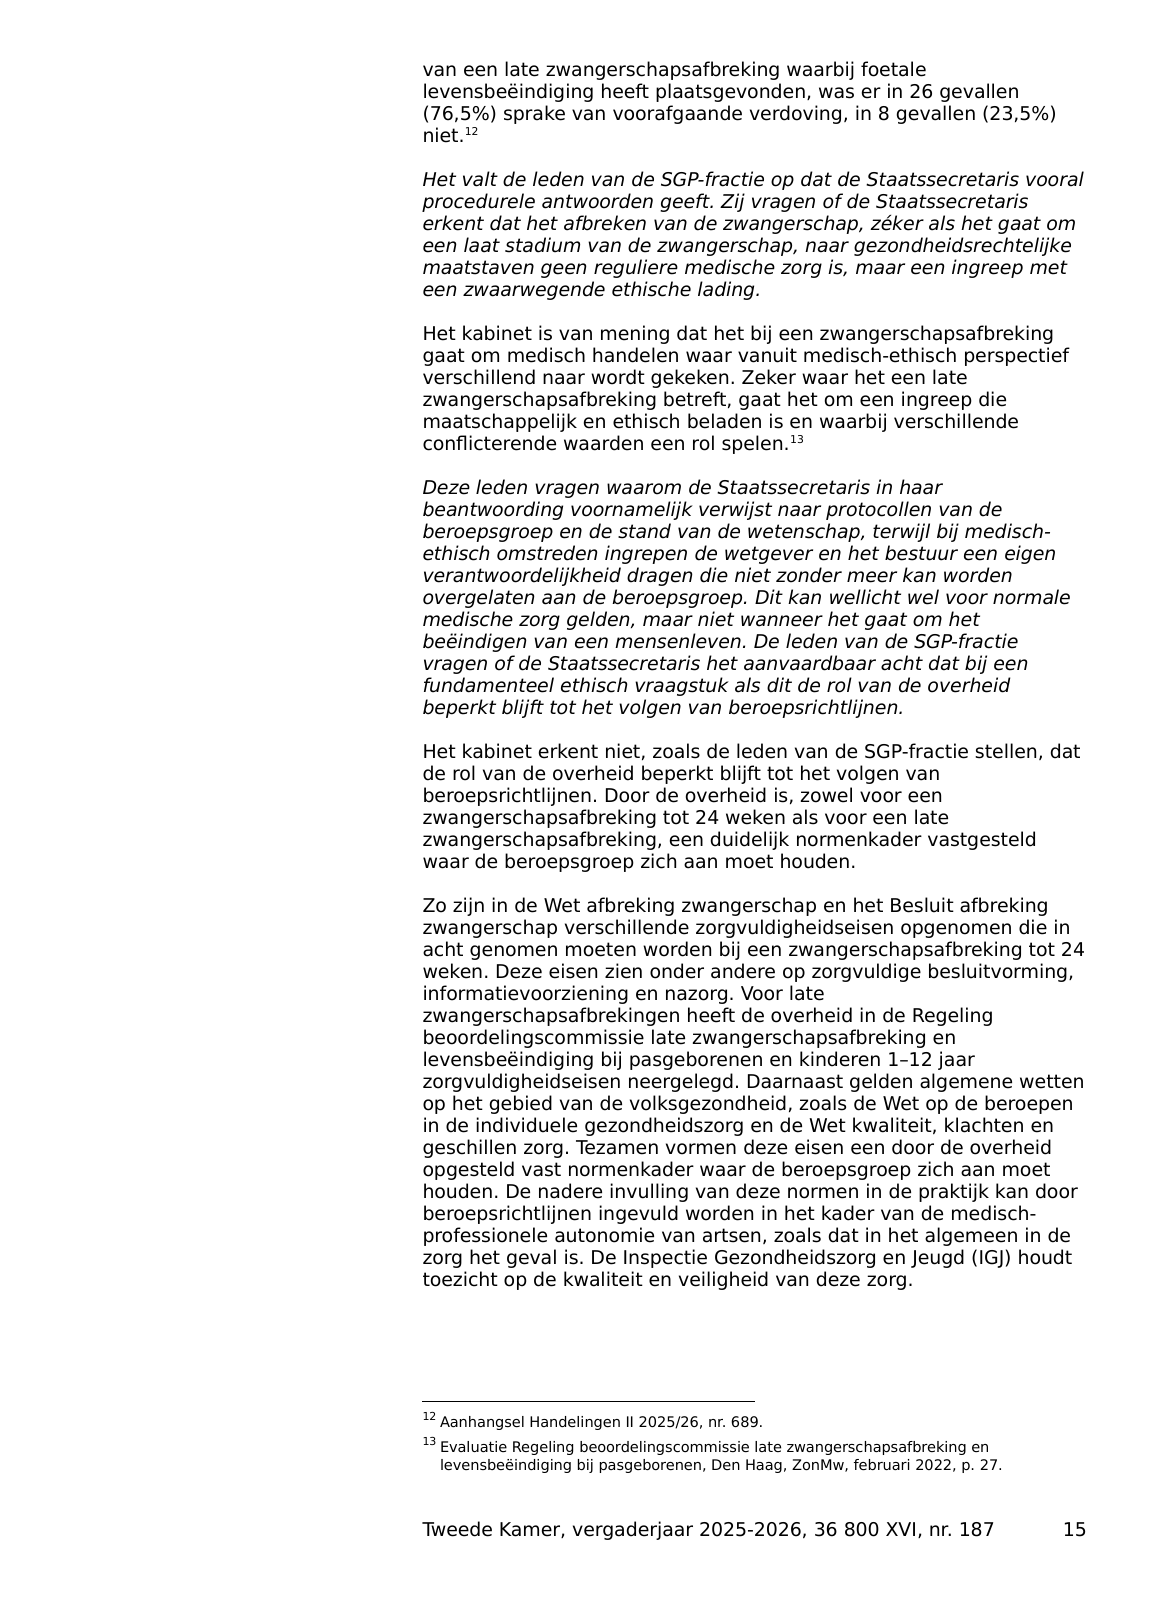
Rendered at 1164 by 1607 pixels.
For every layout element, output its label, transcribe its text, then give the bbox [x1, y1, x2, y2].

text Zo zijn in de Wet afbreking zwangerschap en het Besluit afbreking zwangerschap verschillende zorgvuldigheidseisen opgenomen die in acht genomen moeten worden bij een zwangerschapsafbreking tot 24 weken. Deze eisen zien onder andere op zorgvuldige besluitvorming, informatievoorziening en nazorg. Voor late zwangerschapsafbrekingen heeft de overheid in de Regeling beoordelingscommissie late zwangerschapsafbreking en levensbeëindiging bij pasgeborenen en kinderen 1–12 jaar zorgvuldigheidseisen neergelegd. Daarnaast gelden algemene wetten op het gebied van de volksgezondheid, zoals de Wet op de beroepen in de individuele gezondheidszorg en de Wet kwaliteit, klachten en geschillen zorg. Tezamen vormen deze eisen een door de overheid opgesteld vast normenkader waar de beroepsgroep zich aan moet houden. De nadere invulling van deze normen in de praktijk kan door beroepsrichtlijnen ingevuld worden in het kader van de medisch-professionele autonomie van artsen, zoals dat in het algemeen in de zorg het geval is. De Inspectie Gezondheidszorg en Jeugd (IGJ) houdt toezicht op de kwaliteit en veiligheid van deze zorg. [422, 895, 1087, 1291]
text Het kabinet is van mening dat het bij een zwangerschapsafbreking gaat om medisch handelen waar vanuit medisch-ethisch perspectief verschillend naar wordt gekeken. Zeker waar het een late zwangerschapsafbreking betreft, gaat het om een ingreep die maatschappelijk en ethisch beladen is en waarbij verschillende conflicterende waarden een rol spelen. [422, 323, 1087, 455]
text Het valt de leden van de SGP-fractie op dat de Staatssecretaris vooral procedurele antwoorden geeft. Zij vragen of de Staatssecretaris erkent dat het afbreken van de zwangerschap, zéker als het gaat om een laat stadium van de zwangerschap, naar gezondheidsrechtelijke maatstaven geen reguliere medische zorg is, maar een ingreep met een zwaarwegende ethische lading. [422, 169, 1087, 301]
text Evaluatie Regeling beoordelingscommissie late zwangerschapsafbreking en levensbeëindiging bij pasgeborenen, Den Haag, ZonMw, februari 2022, p. 27. [422, 1435, 1087, 1474]
text Deze leden vragen waarom de Staatssecretaris in haar beantwoording voornamelijk verwijst naar protocollen van de beroepsgroep en de stand van de wetenschap, terwijl bij medisch-ethisch omstreden ingrepen de wetgever en het bestuur een eigen verantwoordelijkheid dragen die niet zonder meer kan worden overgelaten aan de beroepsgroep. Dit kan wellicht wel voor normale medische zorg gelden, maar niet wanneer het gaat om het beëindigen van een mensenleven. De leden van de SGP-fractie vragen of de Staatssecretaris het aanvaardbaar acht dat bij een fundamenteel ethisch vraagstuk als dit de rol van de overheid beperkt blijft tot het volgen van beroepsrichtlijnen. [422, 477, 1087, 719]
text van een late zwangerschapsafbreking waarbij foetale levensbeëindiging heeft plaatsgevonden, was er in 26 gevallen (76,5%) sprake van voorafgaande verdoving, in 8 gevallen (23,5%) niet. [422, 59, 1087, 147]
text Aanhangsel Handelingen II 2025/26, nr. 689. [422, 1410, 1087, 1432]
text Het kabinet erkent niet, zoals de leden van de SGP-fractie stellen, dat de rol van de overheid beperkt blijft tot het volgen van beroepsrichtlijnen. Door de overheid is, zowel voor een zwangerschapsafbreking tot 24 weken als voor een late zwangerschapsafbreking, een duidelijk normenkader vastgesteld waar de beroepsgroep zich aan moet houden. [422, 741, 1087, 873]
